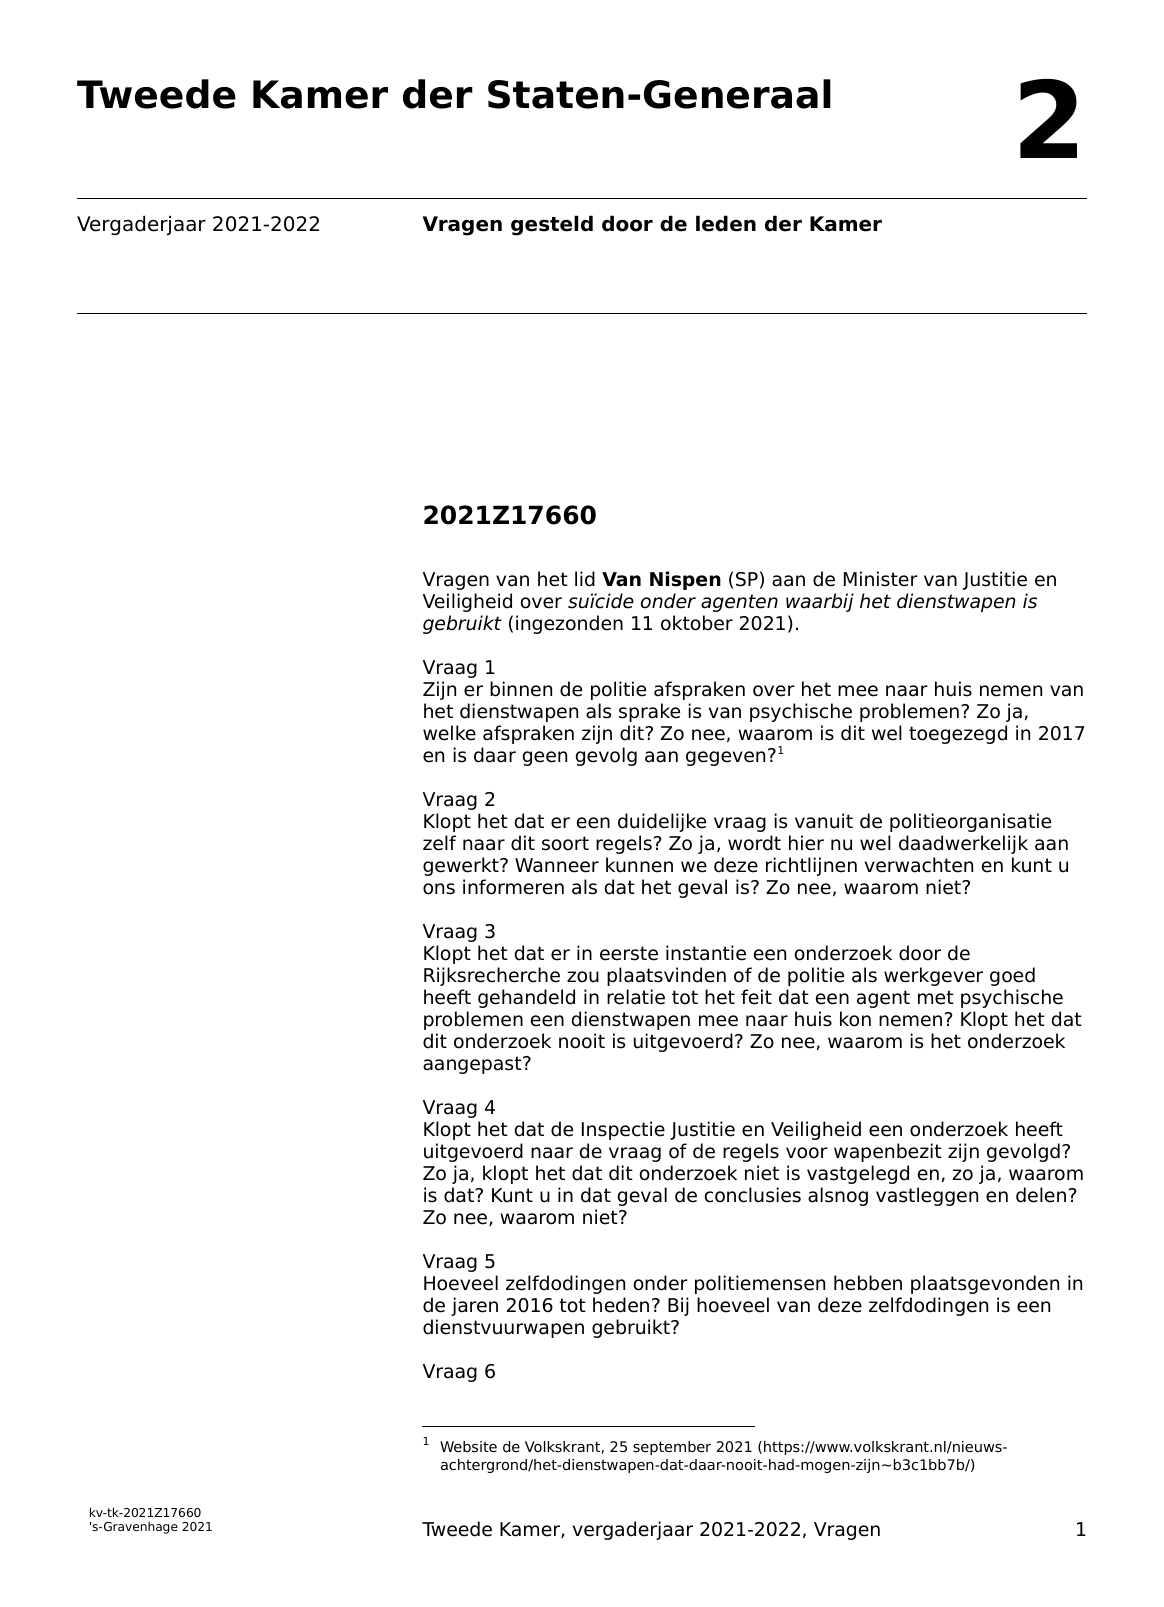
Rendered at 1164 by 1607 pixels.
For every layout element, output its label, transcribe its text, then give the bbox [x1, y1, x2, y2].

text Hoeveel zelfdodingen onder politiemensen hebben plaatsgevonden in de jaren 2016 tot heden? Bij hoeveel van deze zelfdodingen is een dienstvuurwapen gebruikt? [422, 1273, 1087, 1339]
text Zijn er binnen de politie afspraken over het mee naar huis nemen van het dienstwapen als sprake is van psychische problemen? Zo ja, welke afspraken zijn dit? Zo nee, waarom is dit wel toegezegd in 2017 en is daar geen gevolg aan gegeven? [422, 679, 1087, 767]
table_header Tweede Kamer der Staten-Generaal [77, 59, 886, 198]
text Klopt het dat de Inspectie Justitie en Veiligheid een onderzoek heeft uitgevoerd naar de vraag of de regels voor wapenbezit zijn gevolgd? Zo ja, klopt het dat dit onderzoek niet is vastgelegd en, zo ja, waarom is dat? Kunt u in dat geval de conclusies alsnog vastleggen en delen? Zo nee, waarom niet? [422, 1119, 1087, 1229]
text Vraag 2 [422, 789, 1087, 811]
text Vraag 4 [422, 1097, 1087, 1119]
text Vraag 3 [422, 921, 1087, 943]
text Vraag 5 [422, 1251, 1087, 1273]
text Vragen van het lid Van Nispen (SP) aan de Minister van Justitie en Veiligheid over suïcide onder agenten waarbij het dienstwapen is gebruikt (ingezonden 11 oktober 2021). [422, 569, 1087, 635]
table_cell Vragen gesteld door de leden der Kamer [422, 199, 1087, 313]
table_cell Vergaderjaar 2021-2022 [77, 199, 422, 313]
text 2021Z17660 [422, 501, 1087, 531]
text Website de Volkskrant, 25 september 2021 (https://www.volkskrant.nl/nieuws-achtergrond/het-dienstwapen-dat-daar-nooit-had-mogen-zijn~b3c1bb7b/) [422, 1435, 1087, 1474]
table_header 2 [886, 59, 1087, 198]
text Klopt het dat er in eerste instantie een onderzoek door de Rijksrecherche zou plaatsvinden of de politie als werkgever goed heeft gehandeld in relatie tot het feit dat een agent met psychische problemen een dienstwapen mee naar huis kon nemen? Klopt het dat dit onderzoek nooit is uitgevoerd? Zo nee, waarom is het onderzoek aangepast? [422, 943, 1087, 1075]
text Vraag 6 [422, 1361, 1087, 1383]
text kv-tk-2021Z17660 [88, 1506, 323, 1520]
text Vraag 1 [422, 657, 1087, 679]
text Klopt het dat er een duidelijke vraag is vanuit de politieorganisatie zelf naar dit soort regels? Zo ja, wordt hier nu wel daadwerkelijk aan gewerkt? Wanneer kunnen we deze richtlijnen verwachten en kunt u ons informeren als dat het geval is? Zo nee, waarom niet? [422, 811, 1087, 899]
text 's-Gravenhage 2021 [88, 1520, 323, 1534]
